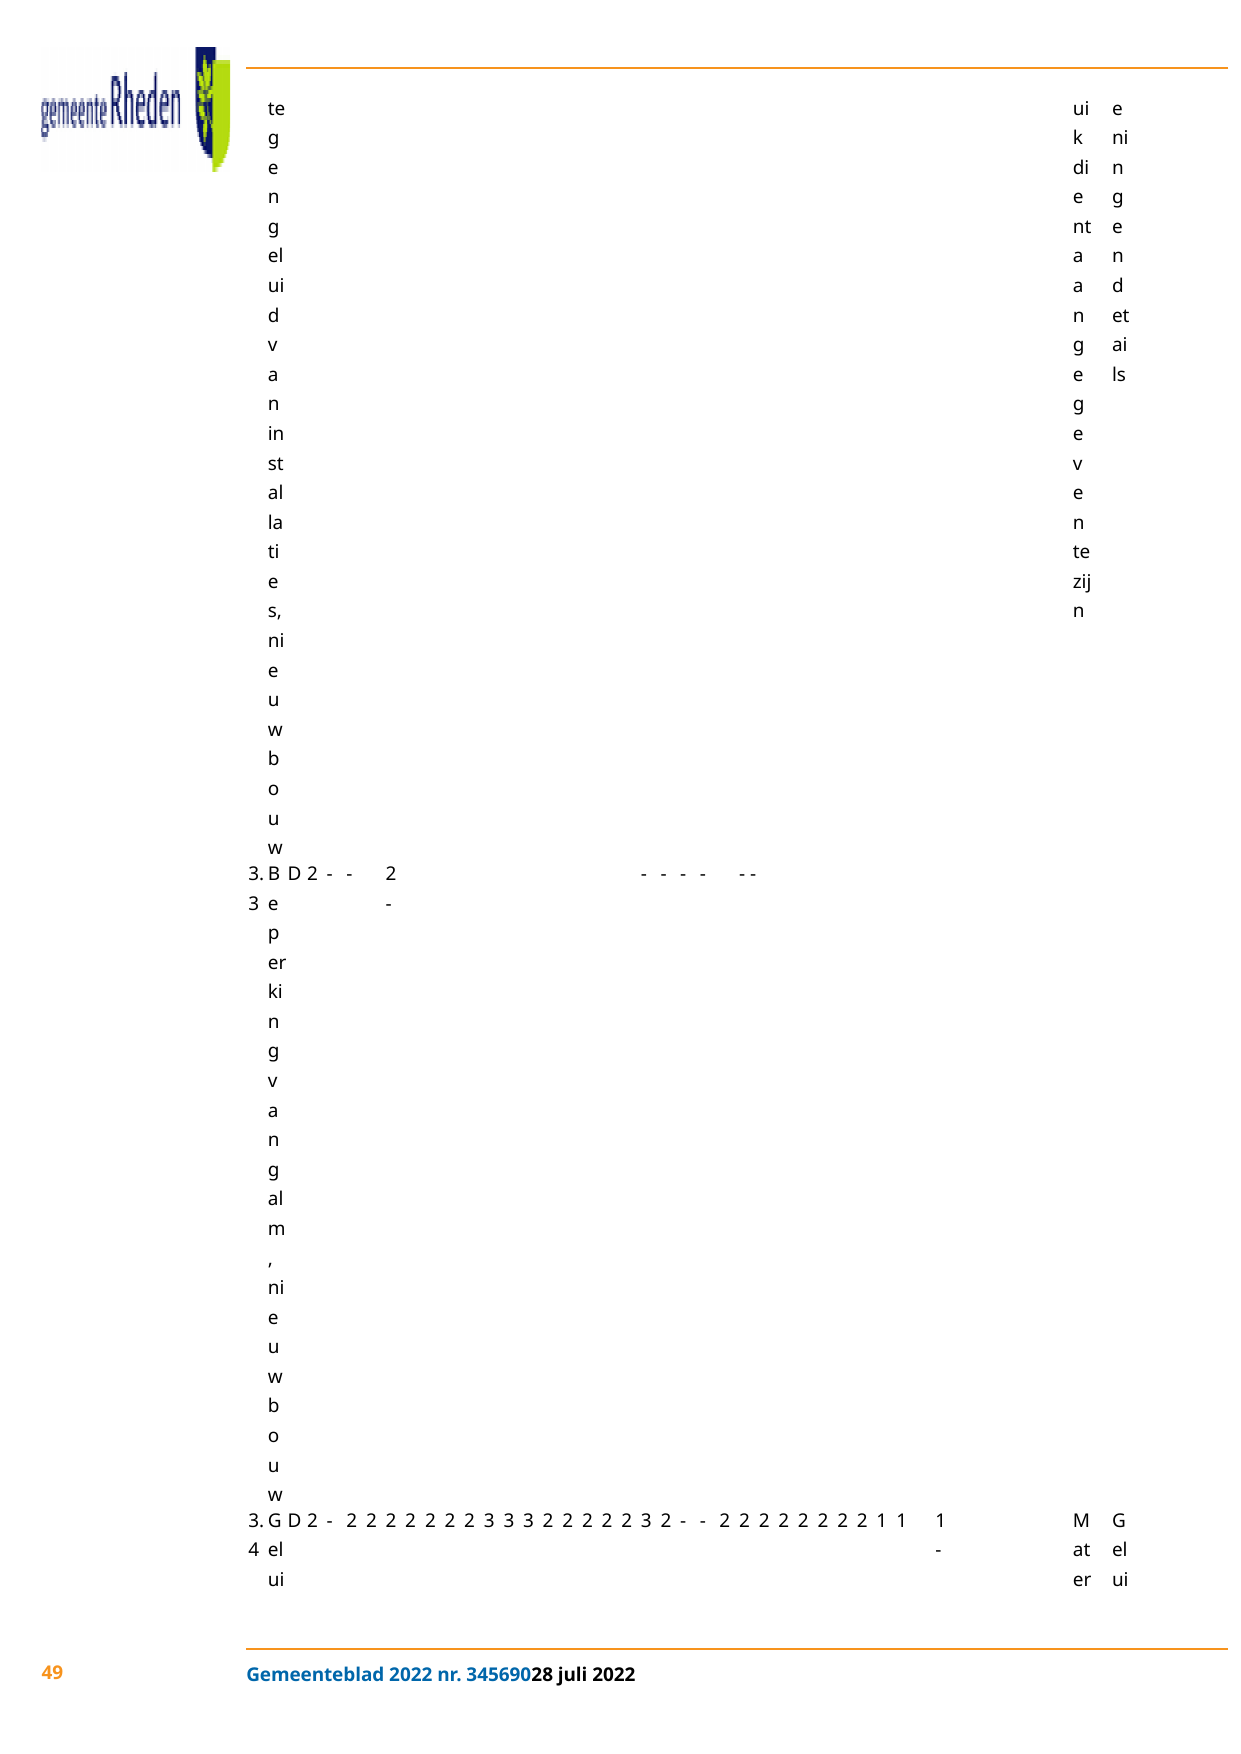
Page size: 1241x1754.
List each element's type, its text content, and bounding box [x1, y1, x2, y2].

table_cell [1132, 95, 1152, 860]
table_cell [248, 95, 268, 860]
table_cell - [680, 860, 699, 1507]
table_cell [857, 860, 876, 1507]
table_cell [601, 860, 621, 1507]
table_cell [955, 860, 974, 1507]
table_cell [503, 95, 523, 860]
table_cell - - [739, 860, 758, 1507]
table_cell [346, 95, 366, 860]
table_cell 2 [778, 1507, 798, 1592]
table_cell - [700, 1507, 719, 1592]
table_cell [660, 95, 680, 860]
table_cell [975, 1507, 994, 1592]
table_cell 3.3 [248, 860, 268, 1507]
table_cell D [287, 860, 307, 1507]
table_cell [798, 860, 817, 1507]
table_cell [1014, 860, 1033, 1507]
table_cell [719, 860, 739, 1507]
table_cell [523, 95, 542, 860]
table_cell [1033, 860, 1053, 1507]
table_cell [896, 860, 916, 1507]
table_cell [307, 95, 326, 860]
table_cell [935, 860, 955, 1507]
table_cell 1 [896, 1507, 916, 1592]
table_cell 2 [385, 1507, 405, 1592]
table_cell - [680, 1507, 699, 1592]
table_cell 3 [484, 1507, 503, 1592]
table_cell 1 [876, 1507, 896, 1592]
table_cell [366, 860, 385, 1507]
table_cell [719, 95, 739, 860]
table_cell [837, 860, 857, 1507]
table_cell [916, 860, 935, 1507]
table_cell [896, 95, 916, 860]
table_cell [778, 860, 798, 1507]
table_cell [1053, 95, 1073, 860]
table_cell 2 [543, 1507, 562, 1592]
table_cell [562, 95, 582, 860]
table_cell - [641, 860, 660, 1507]
table_cell [484, 860, 503, 1507]
table_cell 2 [601, 1507, 621, 1592]
table_cell [975, 860, 994, 1507]
table_cell [287, 95, 307, 860]
table_cell [543, 860, 562, 1507]
table_cell [444, 860, 464, 1507]
table_cell [935, 95, 955, 860]
table_cell [326, 95, 346, 860]
table_cell [700, 95, 719, 860]
table_cell Mater [1073, 1507, 1092, 1592]
table_cell Beperking van galm, nieuwbouw [268, 860, 287, 1507]
table_cell [994, 1507, 1014, 1592]
table_cell [385, 95, 405, 860]
table_cell 3 [503, 1507, 523, 1592]
table_cell [405, 95, 425, 860]
table_cell 2 [818, 1507, 837, 1592]
table_cell 2 [464, 1507, 483, 1592]
table_cell [484, 95, 503, 860]
table_cell [994, 860, 1014, 1507]
table_cell [621, 860, 641, 1507]
table_cell - [346, 860, 366, 1507]
table_cell [1073, 860, 1092, 1507]
table_cell [621, 95, 641, 860]
table_cell 3 [523, 1507, 542, 1592]
table_cell [916, 1507, 935, 1592]
table_cell [366, 95, 385, 860]
table_cell 2 [582, 1507, 601, 1592]
table_cell [876, 95, 896, 860]
table_cell [818, 95, 837, 860]
table_cell [798, 95, 817, 860]
table_cell [582, 860, 601, 1507]
table_cell [1014, 1507, 1033, 1592]
table_cell [955, 95, 974, 860]
table_cell [582, 95, 601, 860]
table_cell [464, 95, 483, 860]
table_cell 2 [346, 1507, 366, 1592]
table_cell [994, 95, 1014, 860]
table_cell 2 [798, 1507, 817, 1592]
table_cell 2 [857, 1507, 876, 1592]
table_cell [680, 95, 699, 860]
table_cell [759, 860, 778, 1507]
table_cell [543, 95, 562, 860]
table_cell [955, 1507, 974, 1592]
table_cell 2 [759, 1507, 778, 1592]
table_cell 3 [641, 1507, 660, 1592]
table_cell [1092, 95, 1112, 1592]
table_cell [523, 860, 542, 1507]
table_cell [778, 95, 798, 860]
table_cell [1053, 1507, 1073, 1592]
table_cell [1033, 1507, 1053, 1592]
table_cell [1132, 1507, 1152, 1592]
table_cell 2 [307, 860, 326, 1507]
table_cell [975, 95, 994, 860]
table_cell Gelui [1112, 1507, 1132, 1592]
table_cell [562, 860, 582, 1507]
table_cell [759, 95, 778, 860]
table_cell 2 [425, 1507, 444, 1592]
table_cell 2 [307, 1507, 326, 1592]
table_cell Gelui [268, 1507, 287, 1592]
table_cell [1112, 860, 1132, 1507]
table_cell [1132, 860, 1152, 1507]
table_cell 2 [405, 1507, 425, 1592]
table_cell [1014, 95, 1033, 860]
table_cell [601, 95, 621, 860]
table_cell - [660, 860, 680, 1507]
table_cell 1 - [935, 1507, 955, 1592]
table_cell uik dient aangegeven te zijn [1073, 95, 1092, 860]
table_cell [857, 95, 876, 860]
table_cell [444, 95, 464, 860]
table_cell 2 [739, 1507, 758, 1592]
table_cell - [326, 860, 346, 1507]
table_cell 2 [660, 1507, 680, 1592]
table_cell [405, 860, 425, 1507]
table_cell 2 [562, 1507, 582, 1592]
table_cell [818, 860, 837, 1507]
table_cell 3.4 [248, 1507, 268, 1592]
table_cell 2 [837, 1507, 857, 1592]
table_cell 2 [366, 1507, 385, 1592]
table_cell 2 [719, 1507, 739, 1592]
table_cell [916, 95, 935, 860]
table_cell [876, 860, 896, 1507]
table_cell 2 [444, 1507, 464, 1592]
table_cell [837, 95, 857, 860]
table_cell 2 [621, 1507, 641, 1592]
table_cell [1033, 95, 1053, 860]
picture [41, 47, 231, 172]
table_cell 2 - [385, 860, 405, 1507]
table_cell [503, 860, 523, 1507]
table_cell D [287, 1507, 307, 1592]
table_cell [425, 95, 444, 860]
table_cell [425, 860, 444, 1507]
table_cell [1053, 860, 1073, 1507]
table_cell [464, 860, 483, 1507]
table_cell ening en details [1112, 95, 1132, 860]
table_cell [739, 95, 758, 860]
table_cell - [326, 1507, 346, 1592]
table_cell - [700, 860, 719, 1507]
table_cell [641, 95, 660, 860]
table_cell tegen geluid van installaties,nieuwbouw [268, 95, 287, 860]
